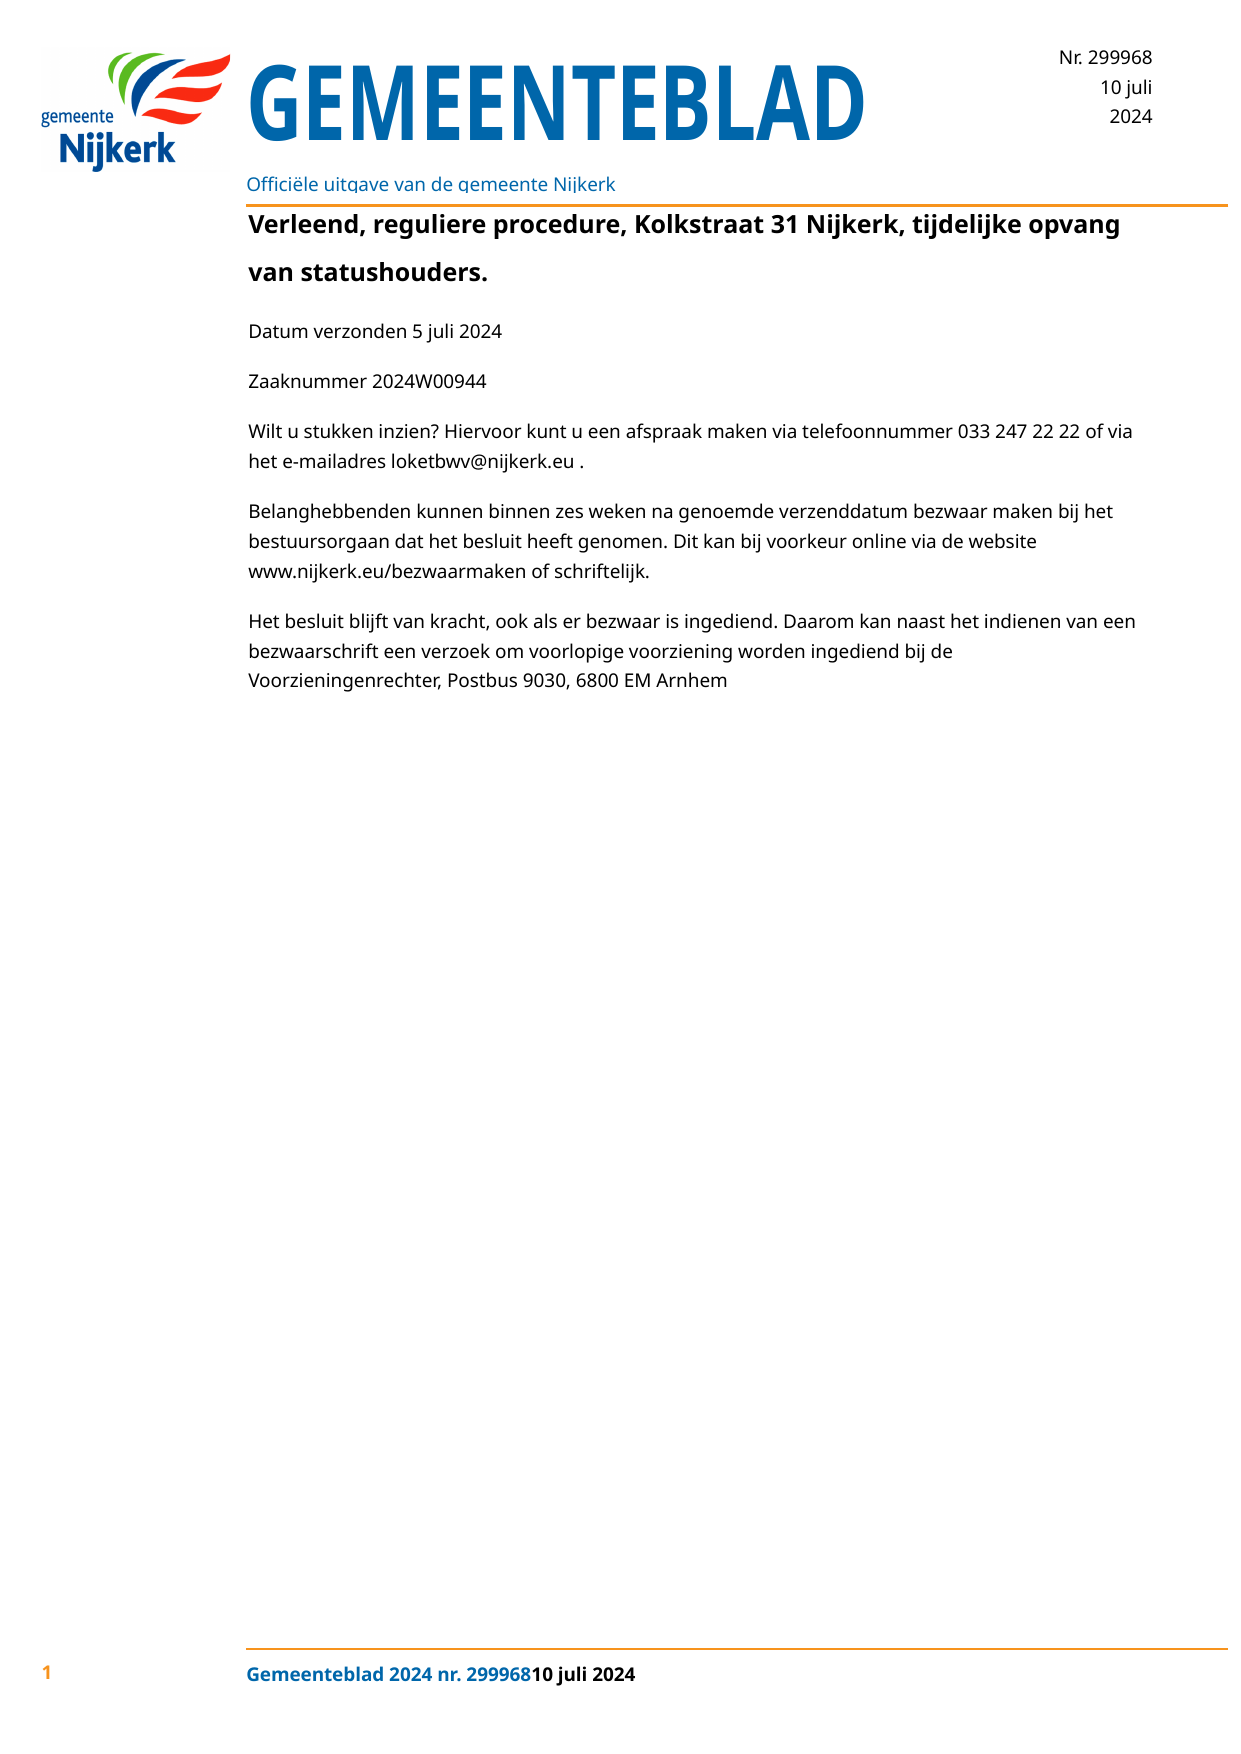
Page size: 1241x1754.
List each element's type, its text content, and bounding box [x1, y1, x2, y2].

text Belanghebbenden kunnen binnen zes weken na genoemde verzenddatum bezwaar maken bij het bestuursorgaan dat het besluit heeft genomen. Dit kan bij voorkeur online via de website www.nijkerk.eu/bezwaarmaken of schriftelijk. [248, 499, 1152, 584]
picture [41, 47, 231, 172]
text Datum verzonden 5 juli 2024 [248, 318, 1152, 344]
text Wilt u stukken inzien? Hiervoor kunt u een afspraak maken via telefoonnummer 033 247 22 22 of via het e-mailadres loketbwv@nijkerk.eu . [248, 419, 1152, 474]
text Verleend, reguliere procedure, Kolkstraat 31 Nijkerk, tijdelijke opvang van statushouders. [248, 207, 1152, 288]
text Zaaknummer 2024W00944 [248, 368, 1152, 394]
text Het besluit blijft van kracht, ook als er bezwaar is ingediend. Daarom kan naast het indienen van een bezwaarschrift een verzoek om voorlopige voorziening worden ingediend bij de Voorzieningenrechter, Postbus 9030, 6800 EM Arnhem [248, 608, 1152, 693]
